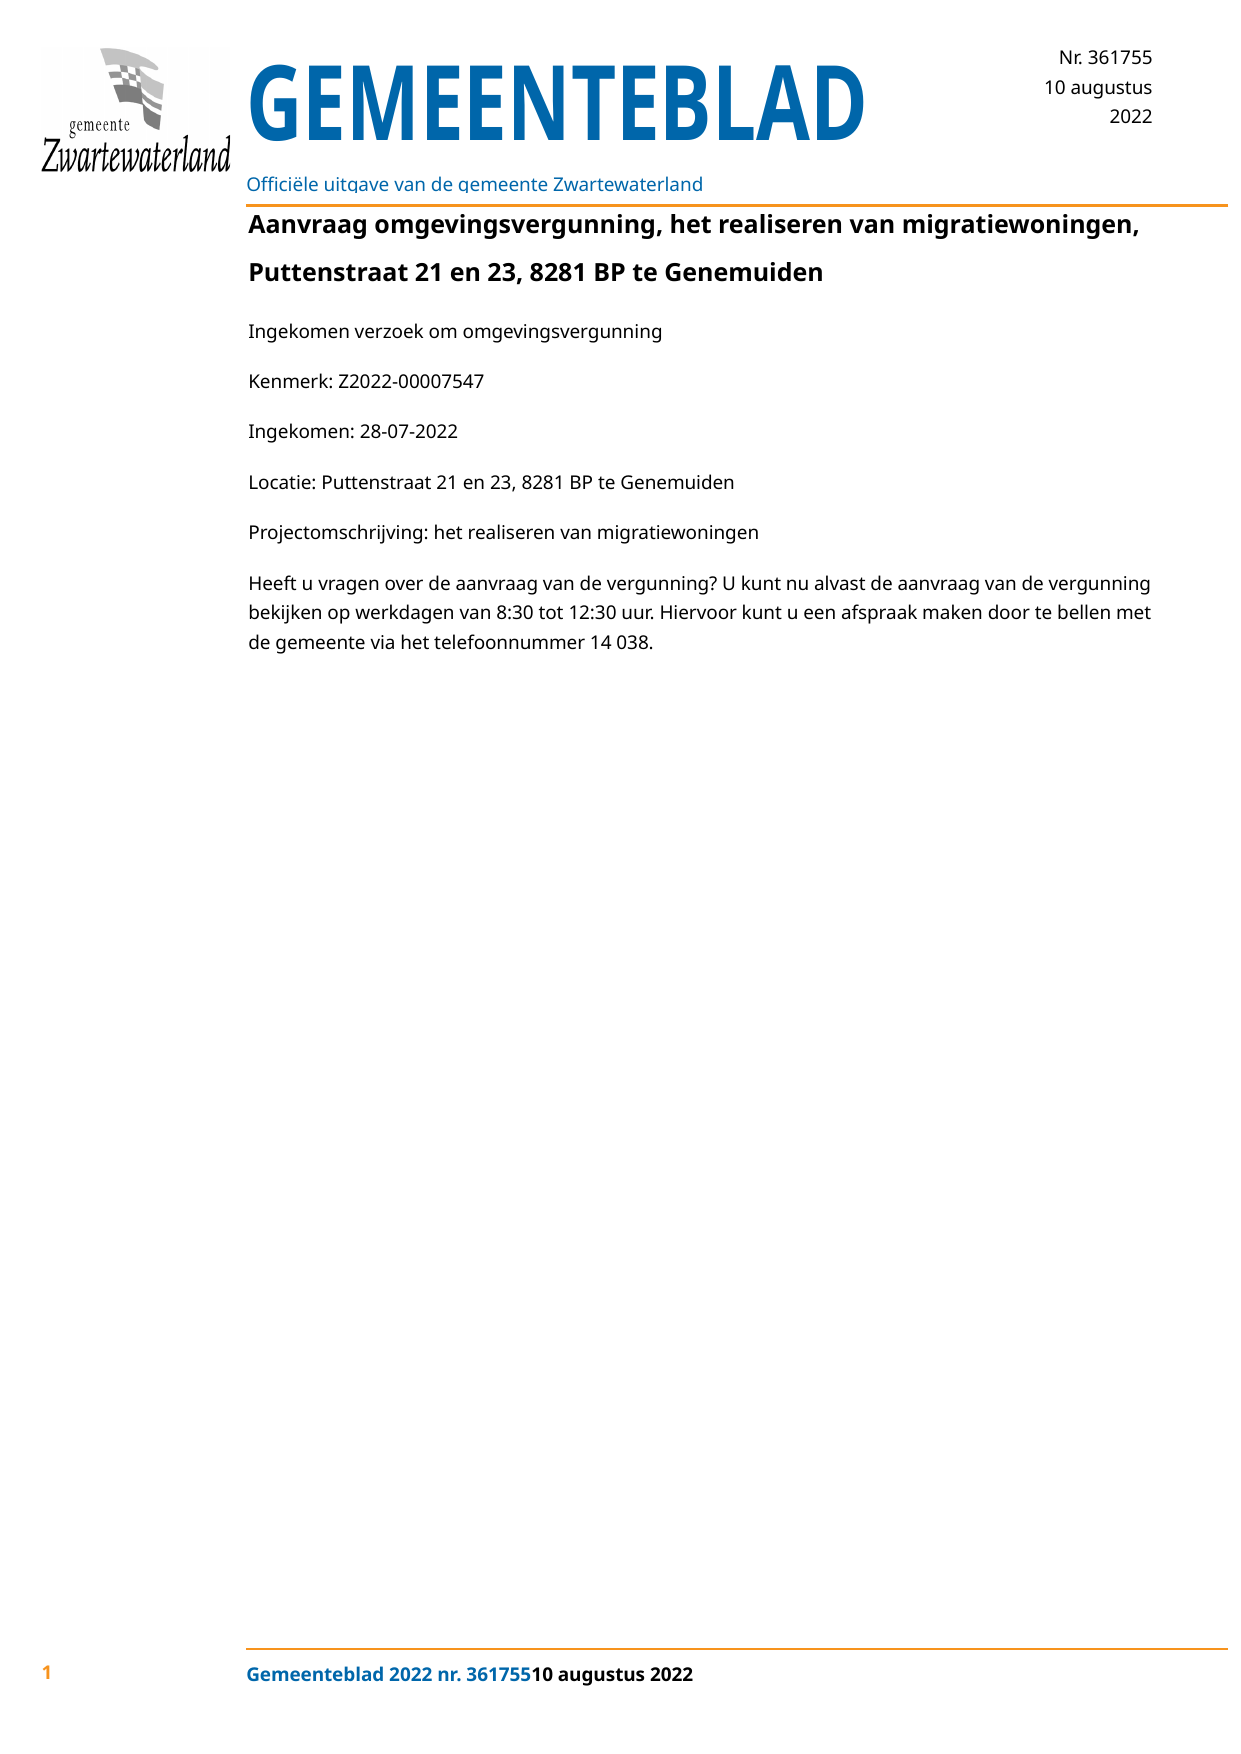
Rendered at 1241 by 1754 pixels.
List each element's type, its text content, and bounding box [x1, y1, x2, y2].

text Kenmerk: Z2022-00007547 [248, 368, 1152, 394]
text Projectomschrijving: het realiseren van migratiewoningen [248, 519, 1152, 545]
text Ingekomen: 28-07-2022 [248, 419, 1152, 444]
text Ingekomen verzoek om omgevingsvergunning [248, 318, 1152, 344]
picture [41, 47, 231, 172]
text Locatie: Puttenstraat 21 en 23, 8281 BP te Genemuiden [248, 469, 1152, 495]
text Aanvraag omgevingsvergunning, het realiseren van migratiewoningen, Puttenstraat 21 en 23, 8281 BP te Genemuiden [248, 207, 1152, 288]
text Heeft u vragen over de aanvraag van de vergunning? U kunt nu alvast de aanvraag van de vergunning bekijken op werkdagen van 8:30 tot 12:30 uur. Hiervoor kunt u een afspraak maken door te bellen met de gemeente via het telefoonnummer 14 038. [248, 570, 1152, 655]
